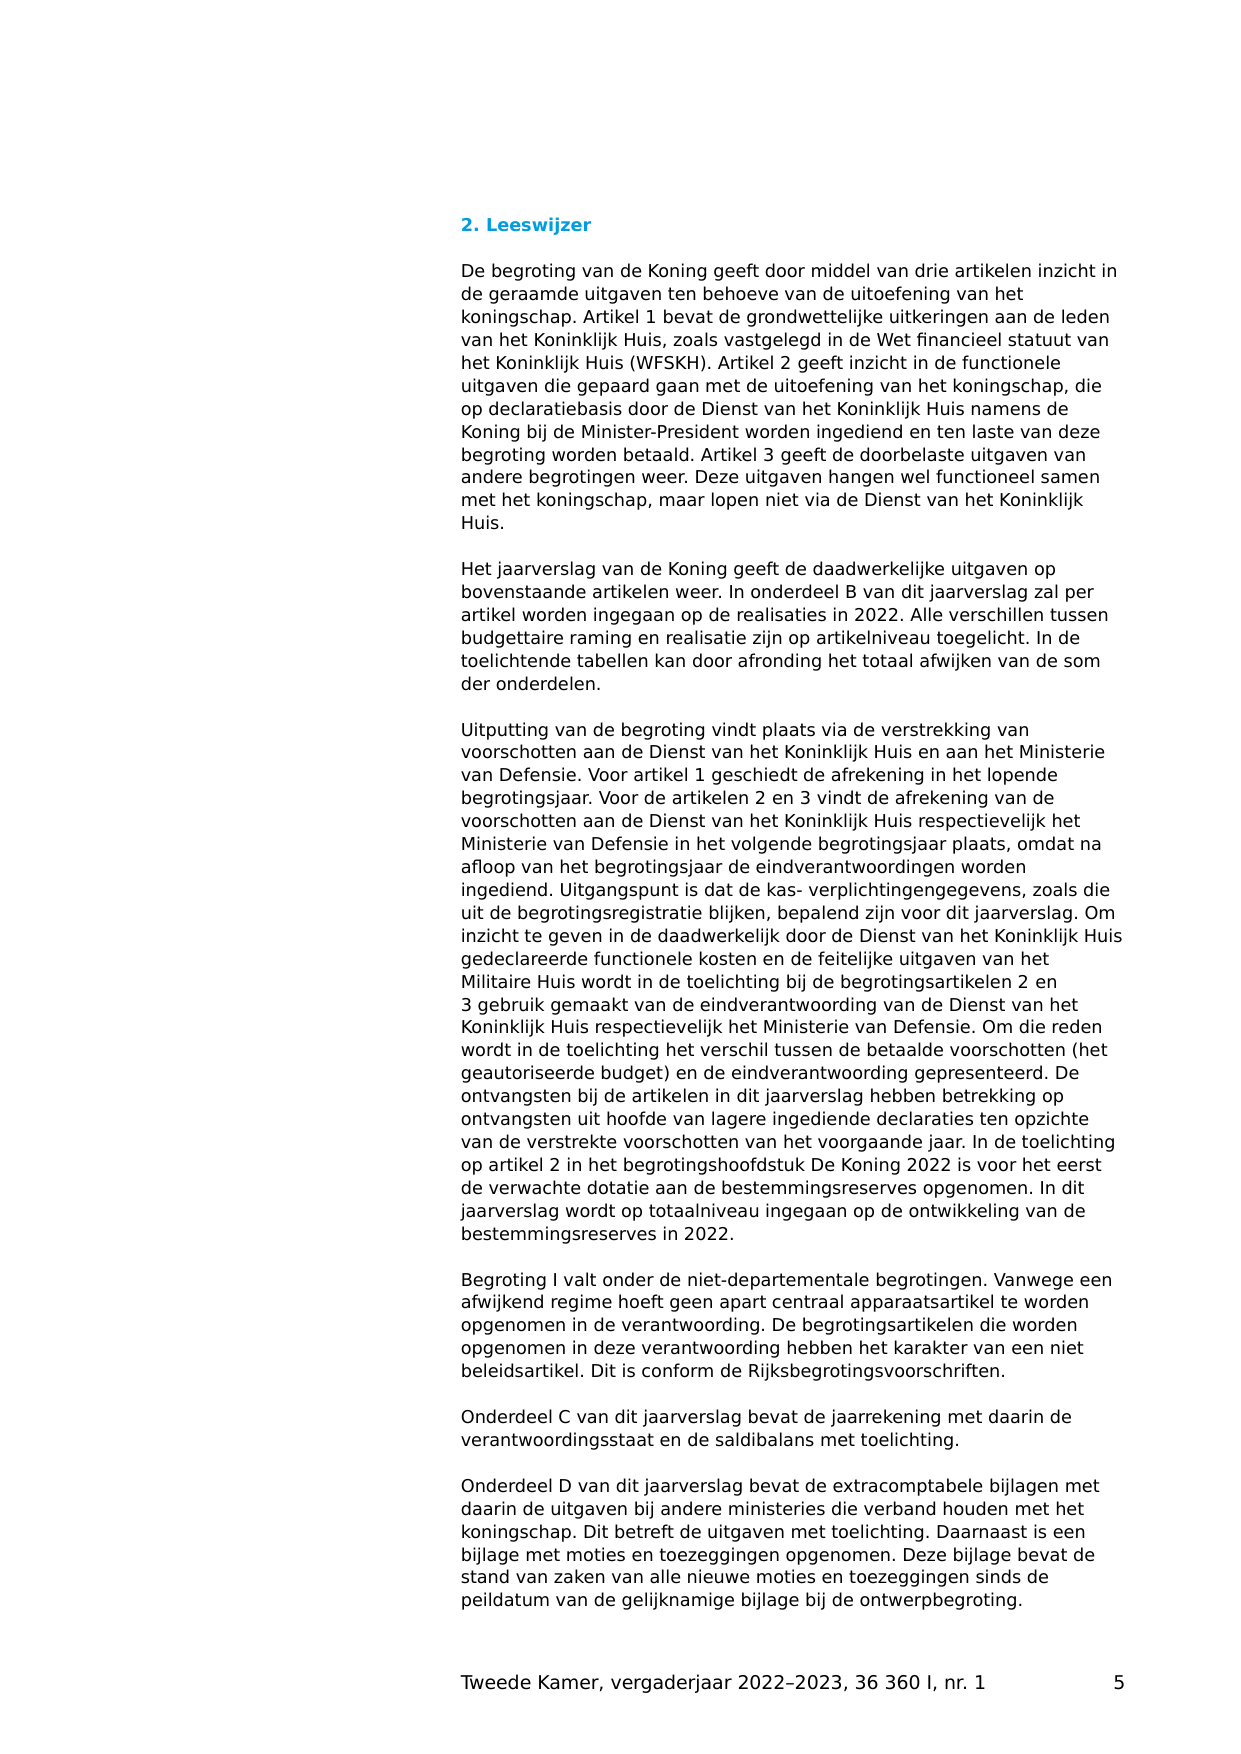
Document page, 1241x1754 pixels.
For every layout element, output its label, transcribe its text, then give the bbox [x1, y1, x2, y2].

text Onderdeel D van dit jaarverslag bevat de extracomptabele bijlagen met daarin de uitgaven bij andere ministeries die verband houden met het koningschap. Dit betreft de uitgaven met toelichting. Daarnaast is een bijlage met moties en toezeggingen opgenomen. Deze bijlage bevat de stand van zaken van alle nieuwe moties en toezeggingen sinds de peildatum van de gelijknamige bijlage bij de ontwerpbegroting. [461, 1474, 1125, 1611]
title 2. Leeswijzer [461, 213, 1125, 236]
text Uitputting van de begroting vindt plaats via de verstrekking van voorschotten aan de Dienst van het Koninklijk Huis en aan het Ministerie van Defensie. Voor artikel 1 geschiedt de afrekening in het lopende begrotingsjaar. Voor de artikelen 2 en 3 vindt de afrekening van de voorschotten aan de Dienst van het Koninklijk Huis respectievelijk het Ministerie van Defensie in het volgende begrotingsjaar plaats, omdat na afloop van het begrotingsjaar de eindverantwoordingen worden ingediend. Uitgangspunt is dat de kas- verplichtingengegevens, zoals die uit de begrotingsregistratie blijken, bepalend zijn voor dit jaarverslag. Om inzicht te geven in de daadwerkelijk door de Dienst van het Koninklijk Huis gedeclareerde functionele kosten en de feitelijke uitgaven van het Militaire Huis wordt in de toelichting bij de begrotingsartikelen 2 en 3 gebruik gemaakt van de eindverantwoording van de Dienst van het Koninklijk Huis respectievelijk het Ministerie van Defensie. Om die reden wordt in de toelichting het verschil tussen de betaalde voorschotten (het geautoriseerde budget) en de eindverantwoording gepresenteerd. De ontvangsten bij de artikelen in dit jaarverslag hebben betrekking op ontvangsten uit hoofde van lagere ingediende declaraties ten opzichte van de verstrekte voorschotten van het voorgaande jaar. In de toelichting op artikel 2 in het begrotingshoofdstuk De Koning 2022 is voor het eerst de verwachte dotatie aan de bestemmingsreserves opgenomen. In dit jaarverslag wordt op totaalniveau ingegaan op de ontwikkeling van de bestemmingsreserves in 2022. [461, 718, 1125, 1245]
text Het jaarverslag van de Koning geeft de daadwerkelijke uitgaven op bovenstaande artikelen weer. In onderdeel B van dit jaarverslag zal per artikel worden ingegaan op de realisaties in 2022. Alle verschillen tussen budgettaire raming en realisatie zijn op artikelniveau toegelicht. In de toelichtende tabellen kan door afronding het totaal afwijken van de som der onderdelen. [461, 557, 1125, 695]
text De begroting van de Koning geeft door middel van drie artikelen inzicht in de geraamde uitgaven ten behoeve van de uitoefening van het koningschap. Artikel 1 bevat de grondwettelijke uitkeringen aan de leden van het Koninklijk Huis, zoals vastgelegd in de Wet financieel statuut van het Koninklijk Huis (WFSKH). Artikel 2 geeft inzicht in de functionele uitgaven die gepaard gaan met de uitoefening van het koningschap, die op declaratiebasis door de Dienst van het Koninklijk Huis namens de Koning bij de Minister-President worden ingediend en ten laste van deze begroting worden betaald. Artikel 3 geeft de doorbelaste uitgaven van andere begrotingen weer. Deze uitgaven hangen wel functioneel samen met het koningschap, maar lopen niet via de Dienst van het Koninklijk Huis. [461, 259, 1125, 534]
text Begroting I valt onder de niet-departementale begrotingen. Vanwege een afwijkend regime hoeft geen apart centraal apparaatsartikel te worden opgenomen in de verantwoording. De begrotingsartikelen die worden opgenomen in deze verantwoording hebben het karakter van een niet beleidsartikel. Dit is conform de Rijksbegrotingsvoorschriften. [461, 1268, 1125, 1382]
text Onderdeel C van dit jaarverslag bevat de jaarrekening met daarin de verantwoordingsstaat en de saldibalans met toelichting. [461, 1405, 1125, 1451]
